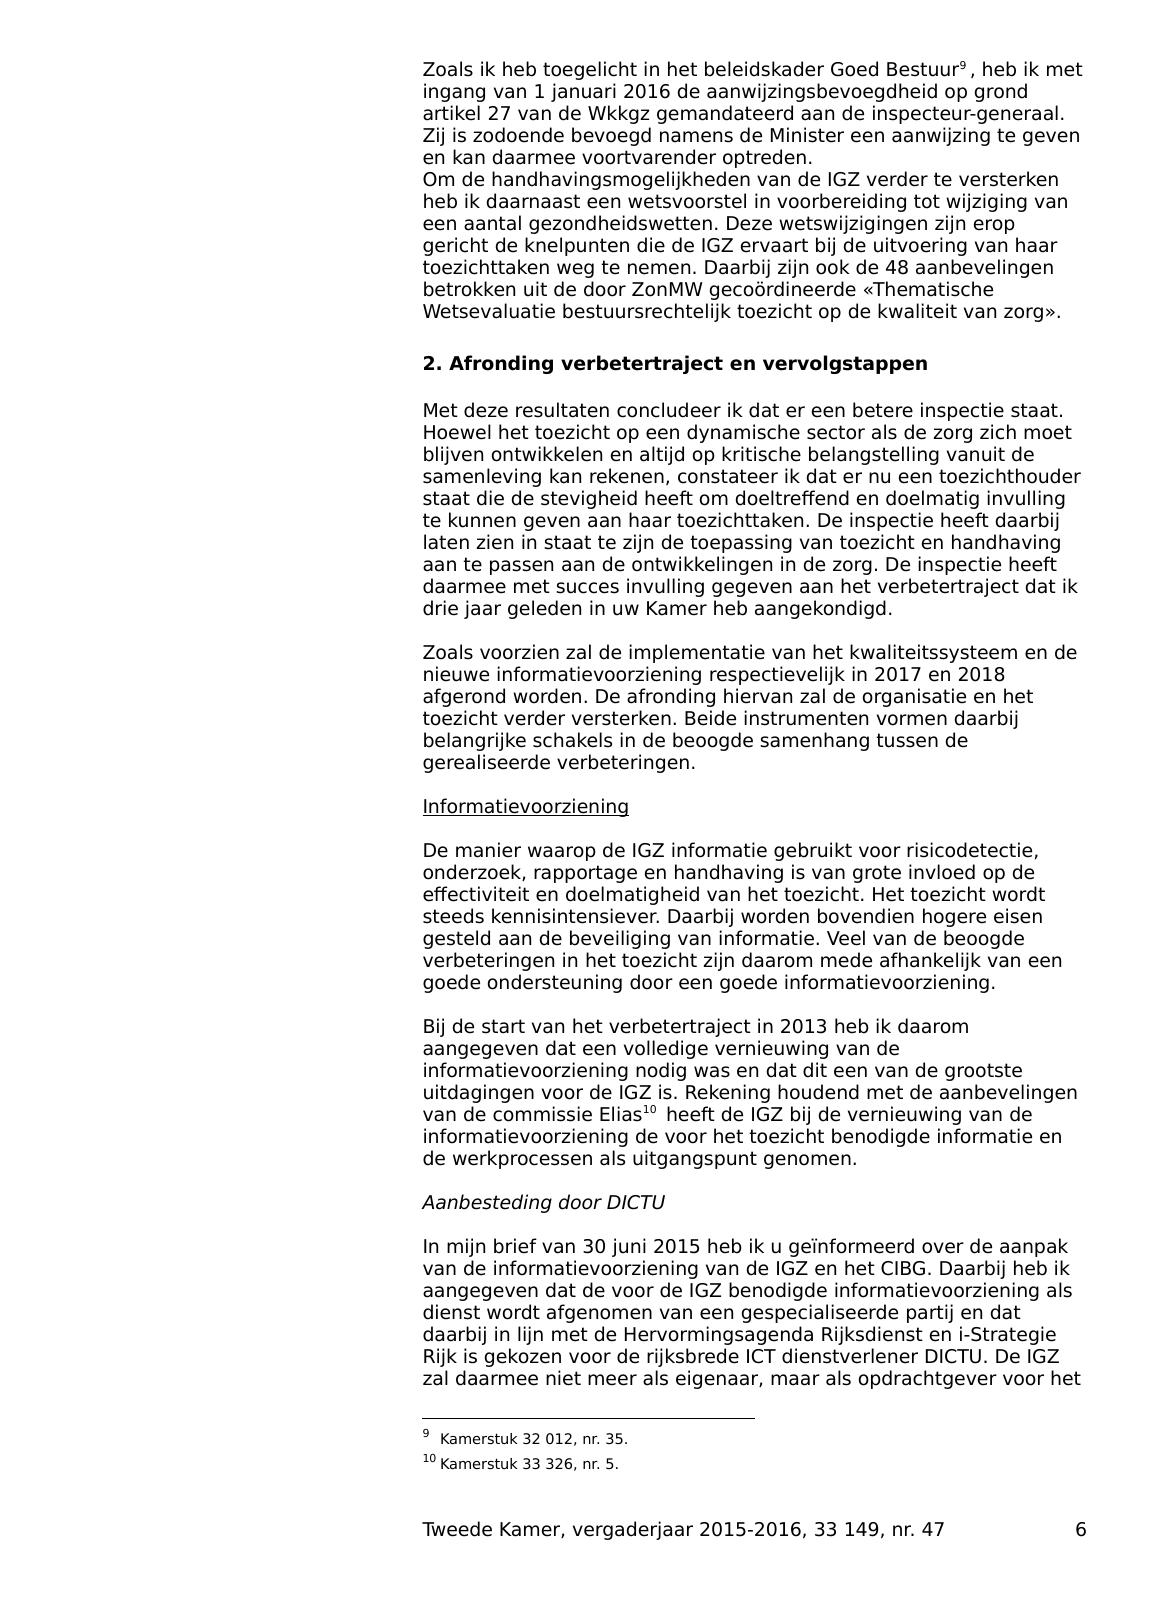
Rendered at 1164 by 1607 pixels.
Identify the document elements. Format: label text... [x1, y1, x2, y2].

text Bij de start van het verbetertraject in 2013 heb ik daarom aangegeven dat een volledige vernieuwing van de informatievoorziening nodig was en dat dit een van de grootste uitdagingen voor de IGZ is. Rekening houdend met de aanbevelingen van de commissie Elias heeft de IGZ bij de vernieuwing van de informatievoorziening de voor het toezicht benodigde informatie en de werkprocessen als uitgangspunt genomen. [422, 1016, 1087, 1170]
subtitle Aanbesteding door DICTU [422, 1192, 1087, 1214]
text In mijn brief van 30 juni 2015 heb ik u geïnformeerd over de aanpak van de informatievoorziening van de IGZ en het CIBG. Daarbij heb ik aangegeven dat de voor de IGZ benodigde informatievoorziening als dienst wordt afgenomen van een gespecialiseerde partij en dat daarbij in lijn met de Hervormingsagenda Rijksdienst en i-Strategie Rijk is gekozen voor de rijksbrede ICT dienstverlener DICTU. De IGZ zal daarmee niet meer als eigenaar, maar als opdrachtgever voor het [422, 1236, 1087, 1390]
text Met deze resultaten concludeer ik dat er een betere inspectie staat. Hoewel het toezicht op een dynamische sector als de zorg zich moet blijven ontwikkelen en altijd op kritische belangstelling vanuit de samenleving kan rekenen, constateer ik dat er nu een toezichthouder staat die de stevigheid heeft om doeltreffend en doelmatig invulling te kunnen geven aan haar toezichttaken. De inspectie heeft daarbij laten zien in staat te zijn de toepassing van toezicht en handhaving aan te passen aan de ontwikkelingen in de zorg. De inspectie heeft daarmee met succes invulling gegeven aan het verbetertraject dat ik drie jaar geleden in uw Kamer heb aangekondigd. [422, 400, 1087, 619]
text Kamerstuk 33 326, nr. 5. [422, 1452, 1087, 1474]
text Zoals voorzien zal de implementatie van het kwaliteitssysteem en de nieuwe informatievoorziening respectievelijk in 2017 en 2018 afgerond worden. De afronding hiervan zal de organisatie en het toezicht verder versterken. Beide instrumenten vormen daarbij belangrijke schakels in de beoogde samenhang tussen de gerealiseerde verbeteringen. [422, 642, 1087, 774]
subtitle 2. Afronding verbetertraject en vervolgstappen [422, 353, 1087, 375]
text De manier waarop de IGZ informatie gebruikt voor risicodetectie, onderzoek, rapportage en handhaving is van grote invloed op de effectiviteit en doelmatigheid van het toezicht. Het toezicht wordt steeds kennisintensiever. Daarbij worden bovendien hogere eisen gesteld aan de beveiliging van informatie. Veel van de beoogde verbeteringen in het toezicht zijn daarom mede afhankelijk van een goede ondersteuning door een goede informatievoorziening. [422, 840, 1087, 994]
text Kamerstuk 32 012, nr. 35. [422, 1427, 1087, 1449]
text Zoals ik heb toegelicht in het beleidskader Goed Bestuur, heb ik met ingang van 1 januari 2016 de aanwijzingsbevoegdheid op grond artikel 27 van de Wkkgz gemandateerd aan de inspecteur-generaal. Zij is zodoende bevoegd namens de Minister een aanwijzing te geven en kan daarmee voortvarender optreden. [422, 59, 1087, 169]
text Om de handhavingsmogelijkheden van de IGZ verder te versterken heb ik daarnaast een wetsvoorstel in voorbereiding tot wijziging van een aantal gezondheidswetten. Deze wetswijzigingen zijn erop gericht de knelpunten die de IGZ ervaart bij de uitvoering van haar toezichttaken weg te nemen. Daarbij zijn ook de 48 aanbevelingen betrokken uit de door ZonMW gecoördineerde «Thematische Wetsevaluatie bestuursrechtelijk toezicht op de kwaliteit van zorg». [422, 169, 1087, 323]
subtitle Informatievoorziening [422, 796, 1087, 818]
